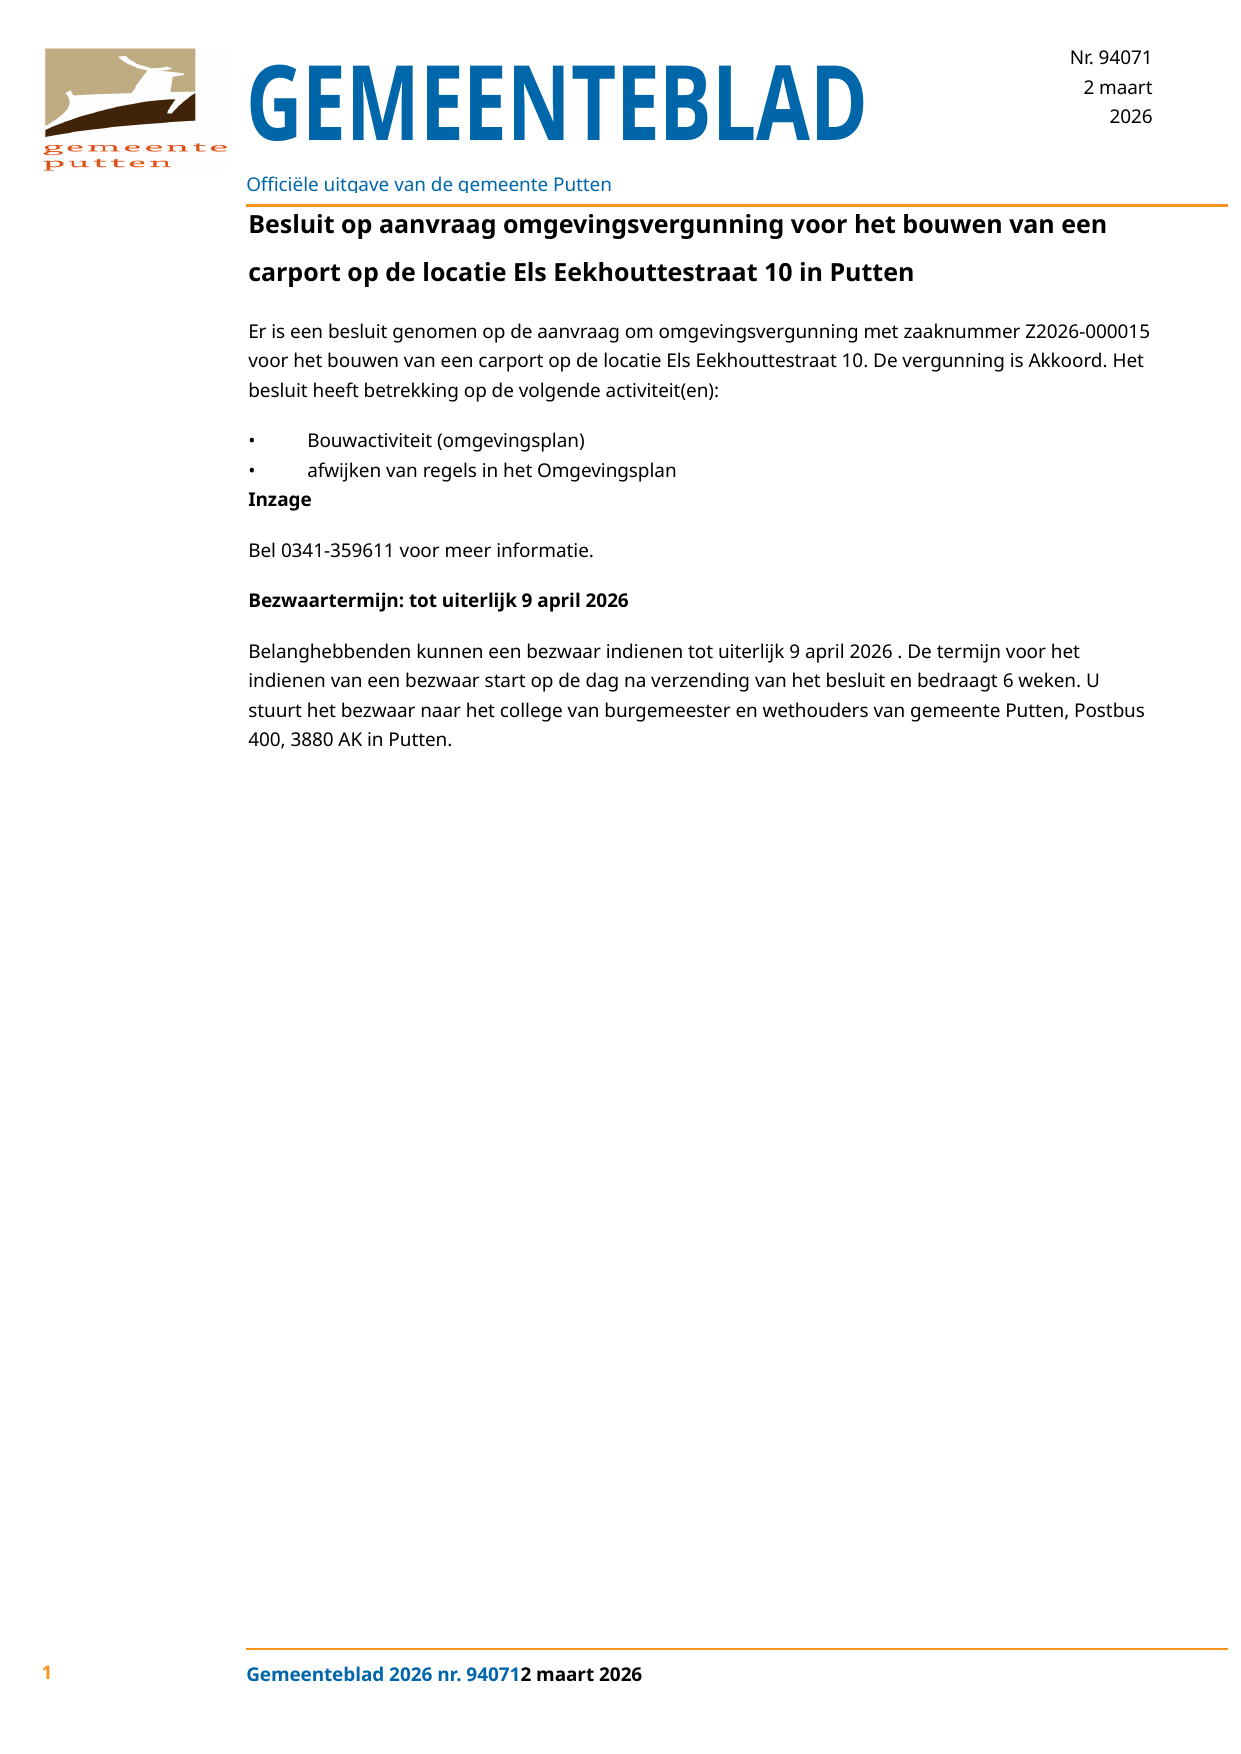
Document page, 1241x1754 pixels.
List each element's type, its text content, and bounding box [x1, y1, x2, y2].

picture [41, 47, 231, 172]
text Inzage [248, 487, 1152, 512]
text Er is een besluit genomen op de aanvraag om omgevingsvergunning met zaaknummer Z2026-000015 voor het bouwen van een carport op de locatie Els Eekhouttestraat 10. De vergunning is Akkoord. Het besluit heeft betrekking op de volgende activiteit(en): [248, 318, 1152, 403]
text Bel 0341-359611 voor meer informatie. [248, 537, 1152, 563]
list afwijken van regels in het Omgevingsplan [248, 457, 1152, 483]
text Bezwaartermijn: tot uiterlijk 9 april 2026 [248, 587, 1152, 613]
text Besluit op aanvraag omgevingsvergunning voor het bouwen van een carport op de locatie Els Eekhouttestraat 10 in Putten [248, 207, 1152, 288]
list Bouwactiviteit (omgevingsplan) [248, 427, 1152, 453]
text Belanghebbenden kunnen een bezwaar indienen tot uiterlijk 9 april 2026 . De termijn voor het indienen van een bezwaar start op de dag na verzending van het besluit en bedraagt 6 weken. U stuurt het bezwaar naar het college van burgemeester en wethouders van gemeente Putten, Postbus 400, 3880 AK in Putten. [248, 638, 1152, 752]
